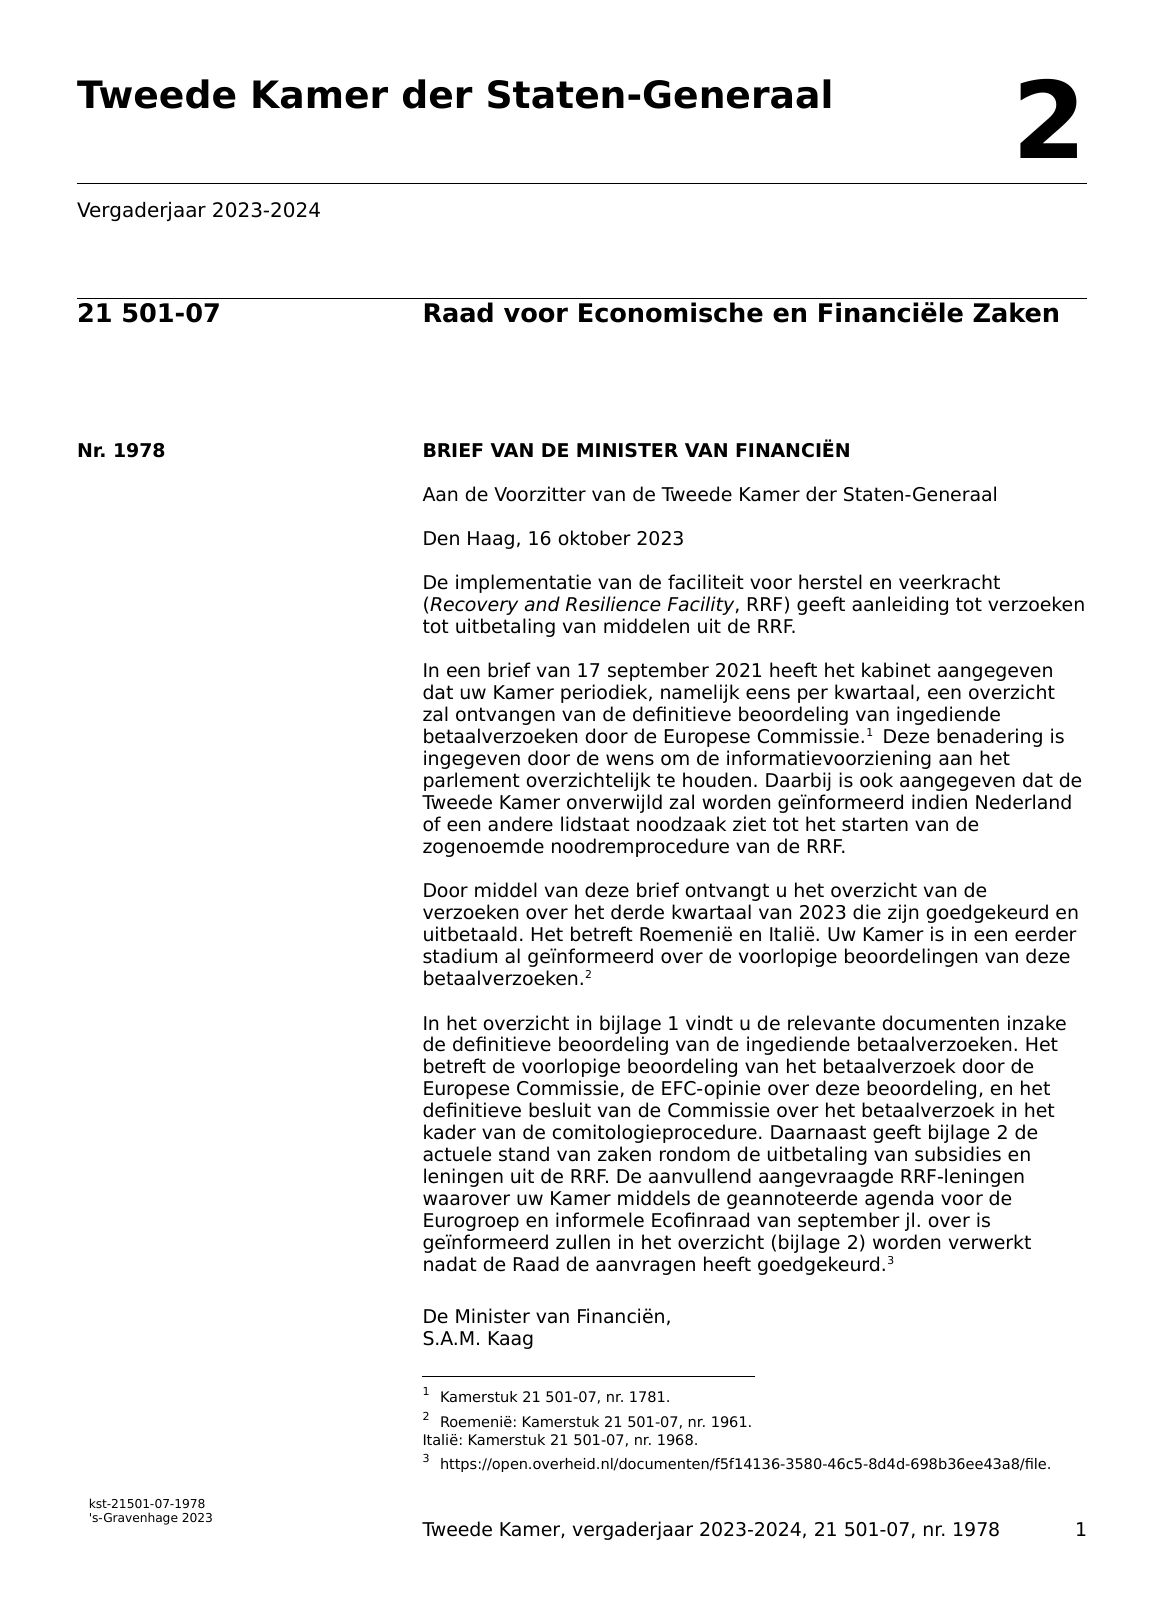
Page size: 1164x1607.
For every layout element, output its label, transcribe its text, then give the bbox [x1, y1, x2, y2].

text Kamerstuk 21 501-07, nr. 1781. [422, 1385, 1087, 1407]
text https://open.overheid.nl/documenten/f5f14136-3580-46c5-8d4d-698b36ee43a8/file. [422, 1452, 1087, 1474]
text In een brief van 17 september 2021 heeft het kabinet aangegeven dat uw Kamer periodiek, namelijk eens per kwartaal, een overzicht zal ontvangen van de definitieve beoordeling van ingediende betaalverzoeken door de Europese Commissie. Deze benadering is ingegeven door de wens om de informatievoorziening aan het parlement overzichtelijk te houden. Daarbij is ook aangegeven dat de Tweede Kamer onverwijld zal worden geïnformeerd indien Nederland of een andere lidstaat noodzaak ziet tot het starten van de zogenoemde noodremprocedure van de RRF. [422, 660, 1087, 858]
text De implementatie van de faciliteit voor herstel en veerkracht (Recovery and Resilience Facility, RRF) geeft aanleiding tot verzoeken tot uitbetaling van middelen uit de RRF. [422, 572, 1087, 638]
table_cell Vergaderjaar 2023-2024 [77, 184, 1087, 298]
text Italië: Kamerstuk 21 501-07, nr. 1968. [422, 1432, 1087, 1449]
text Door middel van deze brief ontvangt u het overzicht van de verzoeken over het derde kwartaal van 2023 die zijn goedgekeurd en uitbetaald. Het betreft Roemenië en Italië. Uw Kamer is in een eerder stadium al geïnformeerd over de voorlopige beoordelingen van deze betaalverzoeken. [422, 880, 1087, 990]
text 's-Gravenhage 2023 [88, 1511, 323, 1525]
text In het overzicht in bijlage 1 vindt u de relevante documenten inzake de definitieve beoordeling van de ingediende betaalverzoeken. Het betreft de voorlopige beoordeling van het betaalverzoek door de Europese Commissie, de EFC-opinie over deze beoordeling, en het definitieve besluit van de Commissie over het betaalverzoek in het kader van de comitologieprocedure. Daarnaast geeft bijlage 2 de actuele stand van zaken rondom de uitbetaling van subsidies en leningen uit de RRF. De aanvullend aangevraagde RRF-leningen waarover uw Kamer middels de geannoteerde agenda voor de Eurogroep en informele Ecofinraad van september jl. over is geïnformeerd zullen in het overzicht (bijlage 2) worden verwerkt nadat de Raad de aanvragen heeft goedgekeurd. [422, 1012, 1087, 1276]
subtitle Nr. 1978 BRIEF VAN DE MINISTER VAN FINANCIËN [77, 440, 1087, 462]
subtitle 21 501-07 Raad voor Economische en Financiële Zaken [77, 299, 1087, 329]
text Roemenië: Kamerstuk 21 501-07, nr. 1961. [422, 1410, 1087, 1432]
text De Minister van Financiën, S.A.M. Kaag [422, 1306, 1087, 1350]
text Den Haag, 16 oktober 2023 [422, 528, 1087, 550]
text kst-21501-07-1978 [88, 1497, 323, 1511]
table_header Tweede Kamer der Staten-Generaal [77, 59, 886, 183]
text Aan de Voorzitter van de Tweede Kamer der Staten-Generaal [422, 484, 1087, 506]
table_header 2 [886, 59, 1087, 183]
